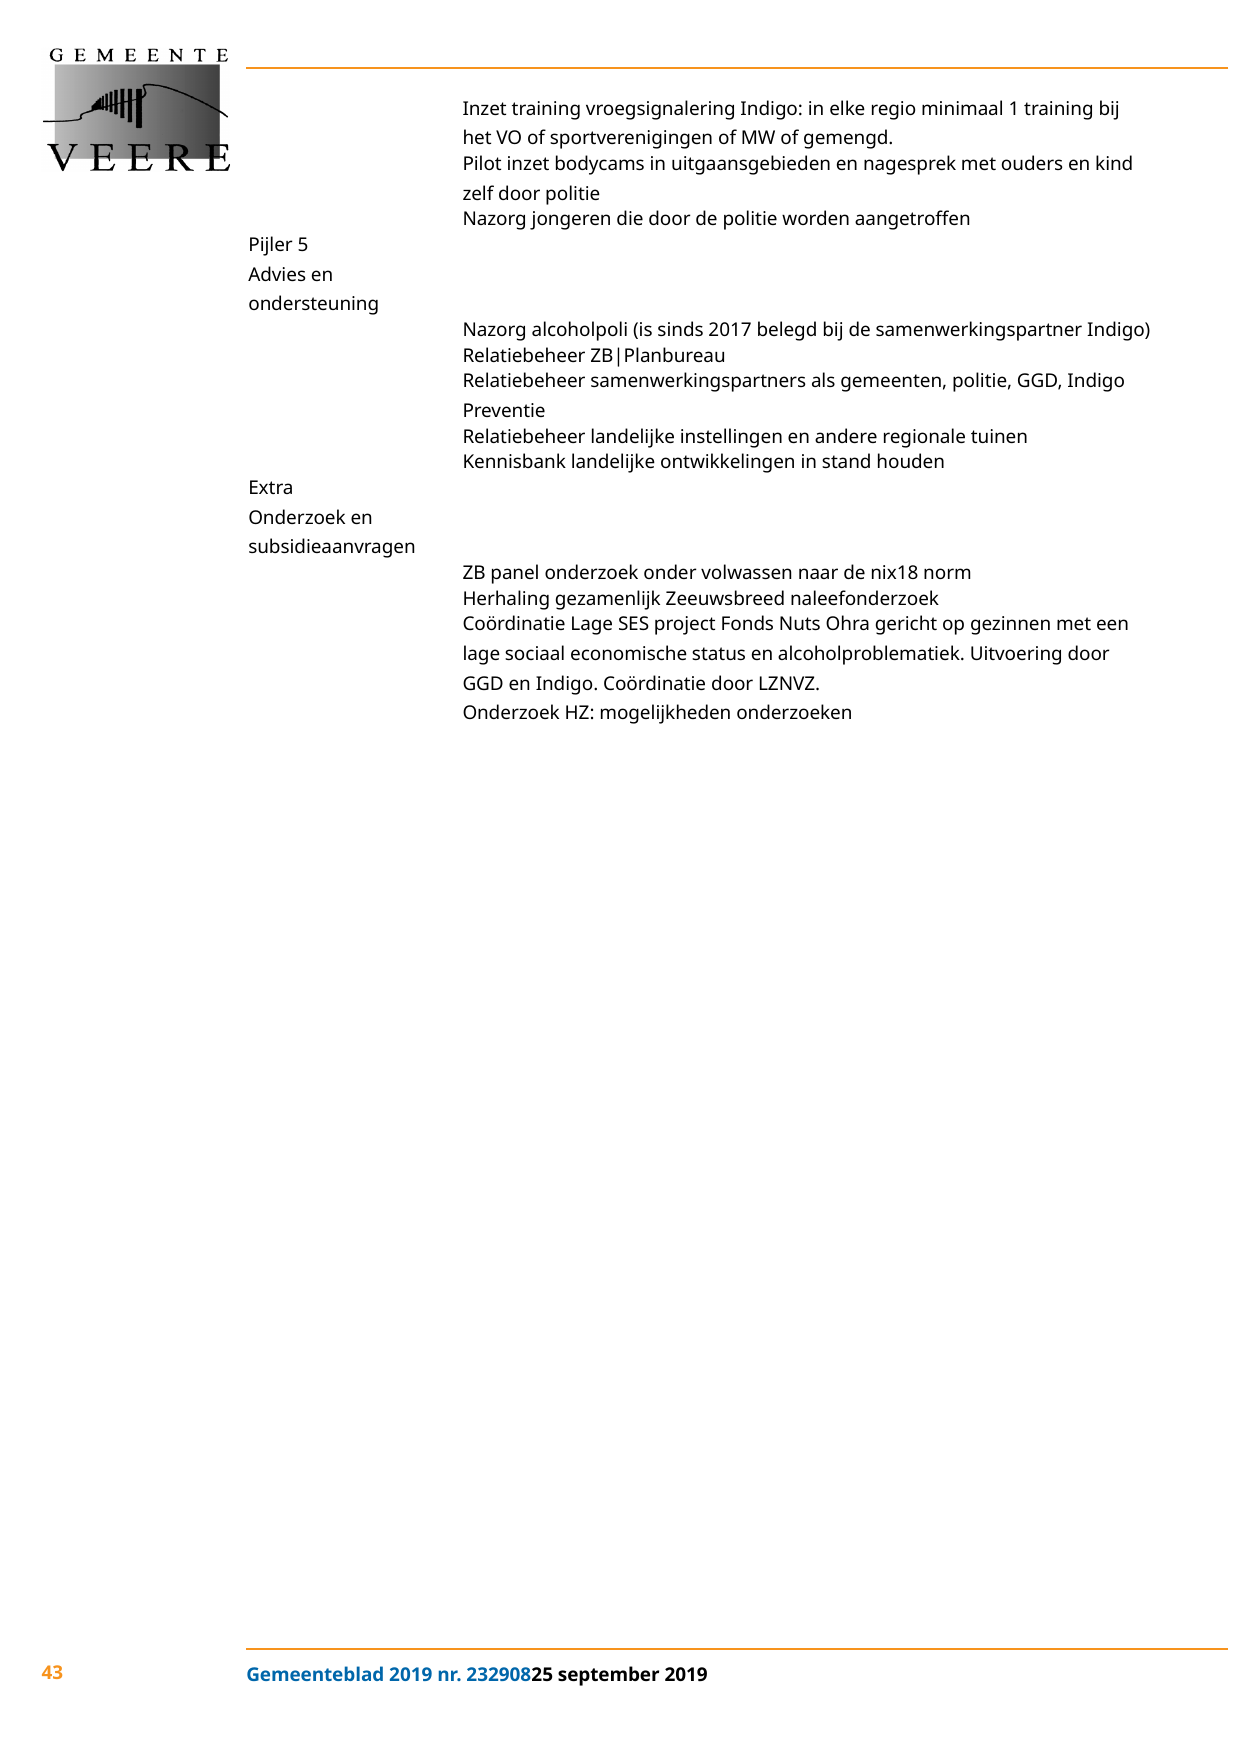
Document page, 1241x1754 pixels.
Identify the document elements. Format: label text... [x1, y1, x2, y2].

table_cell Pilot inzet bodycams in uitgaansgebieden en nagesprek met ouders en kind zelf door politie [462, 150, 1152, 205]
table_cell Kennisbank landelijke ontwikkelingen in stand houden [462, 449, 1152, 474]
picture [41, 47, 231, 172]
table_cell [248, 423, 462, 448]
table_cell [248, 449, 462, 474]
table_cell [248, 368, 462, 423]
table_cell Relatiebeheer landelijke instellingen en andere regionale tuinen [462, 423, 1152, 448]
table_cell [248, 150, 462, 205]
table_cell Nazorg alcoholpoli (is sinds 2017 belegd bij de samenwerkingspartner Indigo) [462, 316, 1152, 342]
table_cell Inzet training vroegsignalering Indigo: in elke regio minimaal 1 training bij het VO of sportverenigingen of MW of gemengd. [462, 95, 1152, 150]
table_cell [462, 231, 1152, 316]
table_cell [248, 95, 462, 150]
table_cell Coördinatie Lage SES project Fonds Nuts Ohra gericht op gezinnen met een lage sociaal economische status en alcoholproblematiek. Uitvoering door GGD en Indigo. Coördinatie door LZNVZ. Onderzoek HZ: mogelijkheden onderzoeken [462, 611, 1152, 725]
table_cell Pijler 5 Advies en ondersteuning [248, 231, 462, 316]
table_cell Relatiebeheer samenwerkingspartners als gemeenten, politie, GGD, Indigo Preventie [462, 368, 1152, 423]
table_cell Nazorg jongeren die door de politie worden aangetroffen [462, 205, 1152, 231]
table_cell [248, 316, 462, 342]
table_cell [248, 611, 462, 725]
table_cell [248, 205, 462, 231]
table_cell Relatiebeheer ZB|Planbureau [462, 342, 1152, 367]
table_cell [248, 559, 462, 585]
table_cell ZB panel onderzoek onder volwassen naar de nix18 norm [462, 559, 1152, 585]
table_cell [462, 474, 1152, 559]
table_cell Extra Onderzoek en subsidieaanvragen [248, 474, 462, 559]
table_cell [248, 342, 462, 367]
table_cell Herhaling gezamenlijk Zeeuwsbreed naleefonderzoek [462, 585, 1152, 611]
table_cell [248, 585, 462, 611]
